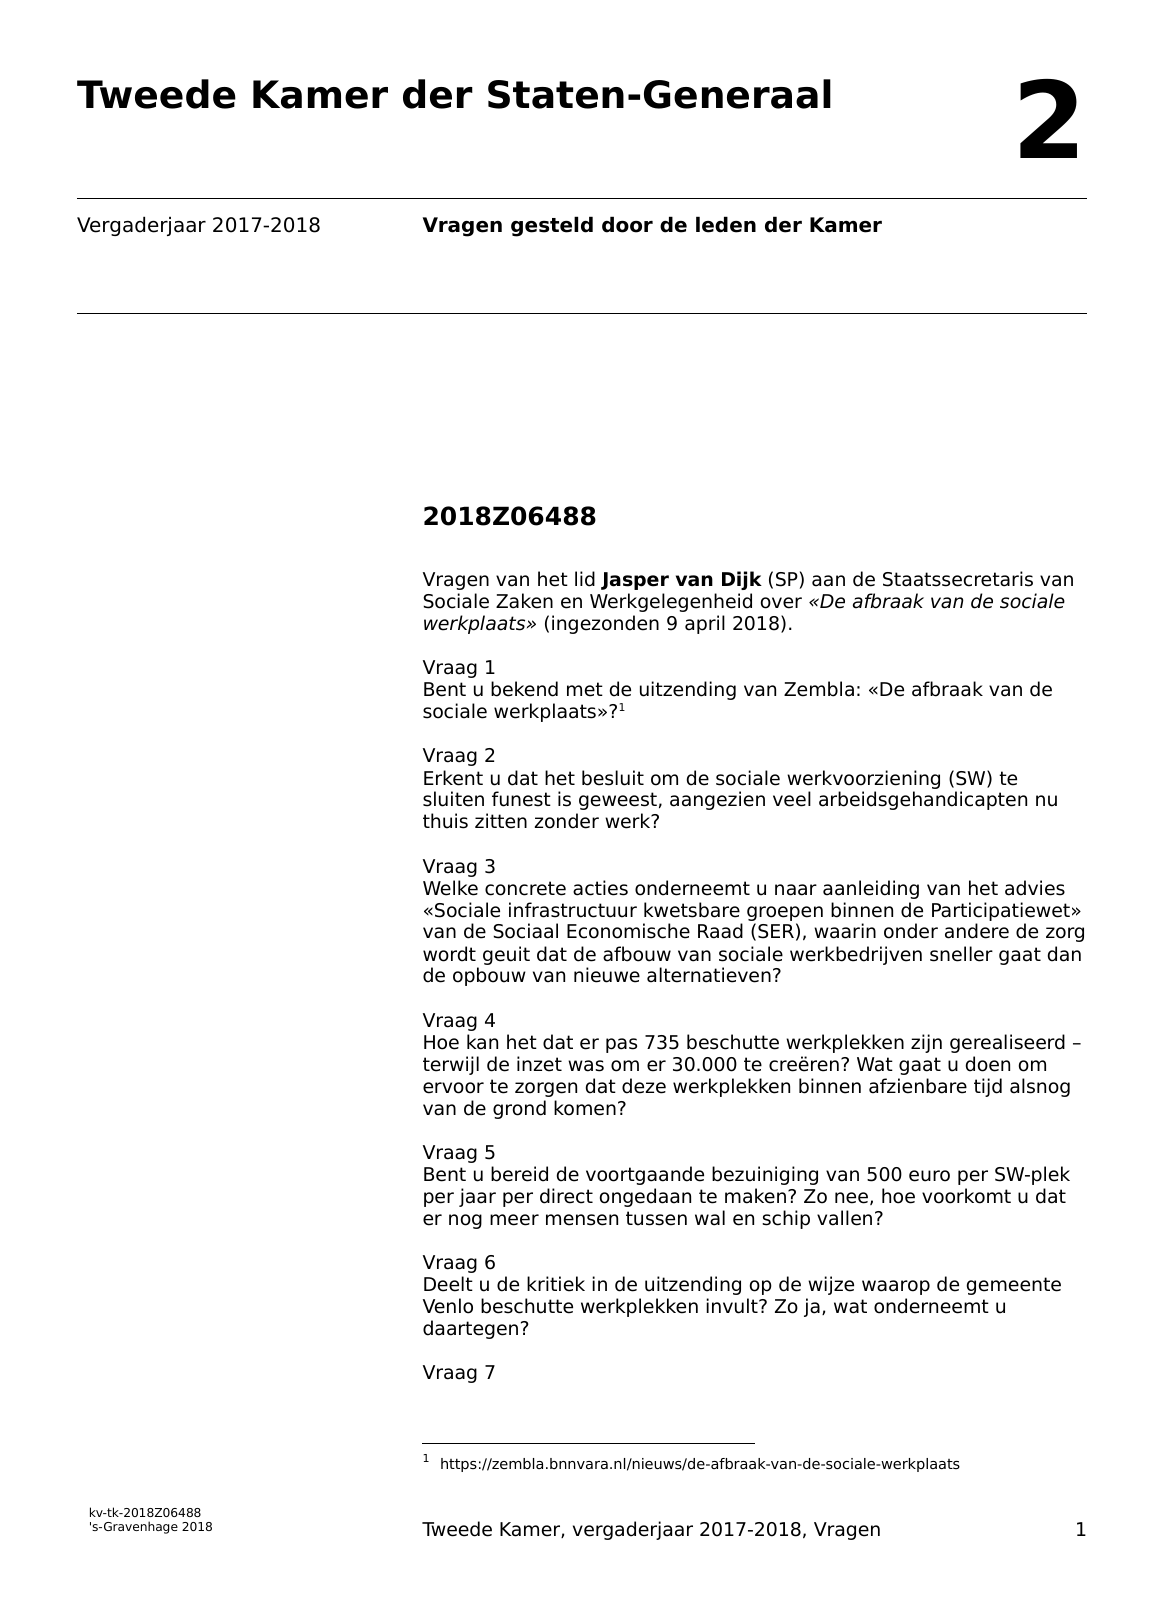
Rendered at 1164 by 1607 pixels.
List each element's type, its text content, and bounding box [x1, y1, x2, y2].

text kv-tk-2018Z06488 [88, 1506, 323, 1520]
text Vraag 7 [422, 1362, 1087, 1384]
text Vraag 1 [422, 657, 1087, 679]
text Bent u bereid de voortgaande bezuiniging van 500 euro per SW-plek per jaar per direct ongedaan te maken? Zo nee, hoe voorkomt u dat er nog meer mensen tussen wal en schip vallen? [422, 1164, 1087, 1229]
text Bent u bekend met de uitzending van Zembla: «De afbraak van de sociale werkplaats»? [422, 679, 1087, 723]
text Hoe kan het dat er pas 735 beschutte werkplekken zijn gerealiseerd – terwijl de inzet was om er 30.000 te creëren? Wat gaat u doen om ervoor te zorgen dat deze werkplekken binnen afzienbare tijd alsnog van de grond komen? [422, 1032, 1087, 1119]
text Vragen van het lid Jasper van Dijk (SP) aan de Staatssecretaris van Sociale Zaken en Werkgelegenheid over «De afbraak van de sociale werkplaats» (ingezonden 9 april 2018). [422, 569, 1087, 635]
text Welke concrete acties onderneemt u naar aanleiding van het advies «Sociale infrastructuur kwetsbare groepen binnen de Participatiewet» van de Sociaal Economische Raad (SER), waarin onder andere de zorg wordt geuit dat de afbouw van sociale werkbedrijven sneller gaat dan de opbouw van nieuwe alternatieven? [422, 877, 1087, 987]
text Vraag 4 [422, 1009, 1087, 1032]
text Erkent u dat het besluit om de sociale werkvoorziening (SW) te sluiten funest is geweest, aangezien veel arbeidsgehandicapten nu thuis zitten zonder werk? [422, 767, 1087, 833]
text Vraag 2 [422, 745, 1087, 767]
text Vraag 6 [422, 1252, 1087, 1274]
table_header 2 [886, 59, 1087, 198]
table_header Tweede Kamer der Staten-Generaal [77, 59, 886, 198]
text Vraag 3 [422, 856, 1087, 877]
text Deelt u de kritiek in de uitzending op de wijze waarop de gemeente Venlo beschutte werkplekken invult? Zo ja, wat onderneemt u daartegen? [422, 1274, 1087, 1340]
table_cell Vergaderjaar 2017-2018 [77, 199, 422, 313]
text 2018Z06488 [422, 502, 1087, 531]
text Vraag 5 [422, 1142, 1087, 1164]
table_cell Vragen gesteld door de leden der Kamer [422, 199, 1087, 313]
text https://zembla.bnnvara.nl/nieuws/de-afbraak-van-de-sociale-werkplaats [422, 1452, 1087, 1474]
text 's-Gravenhage 2018 [88, 1520, 323, 1534]
